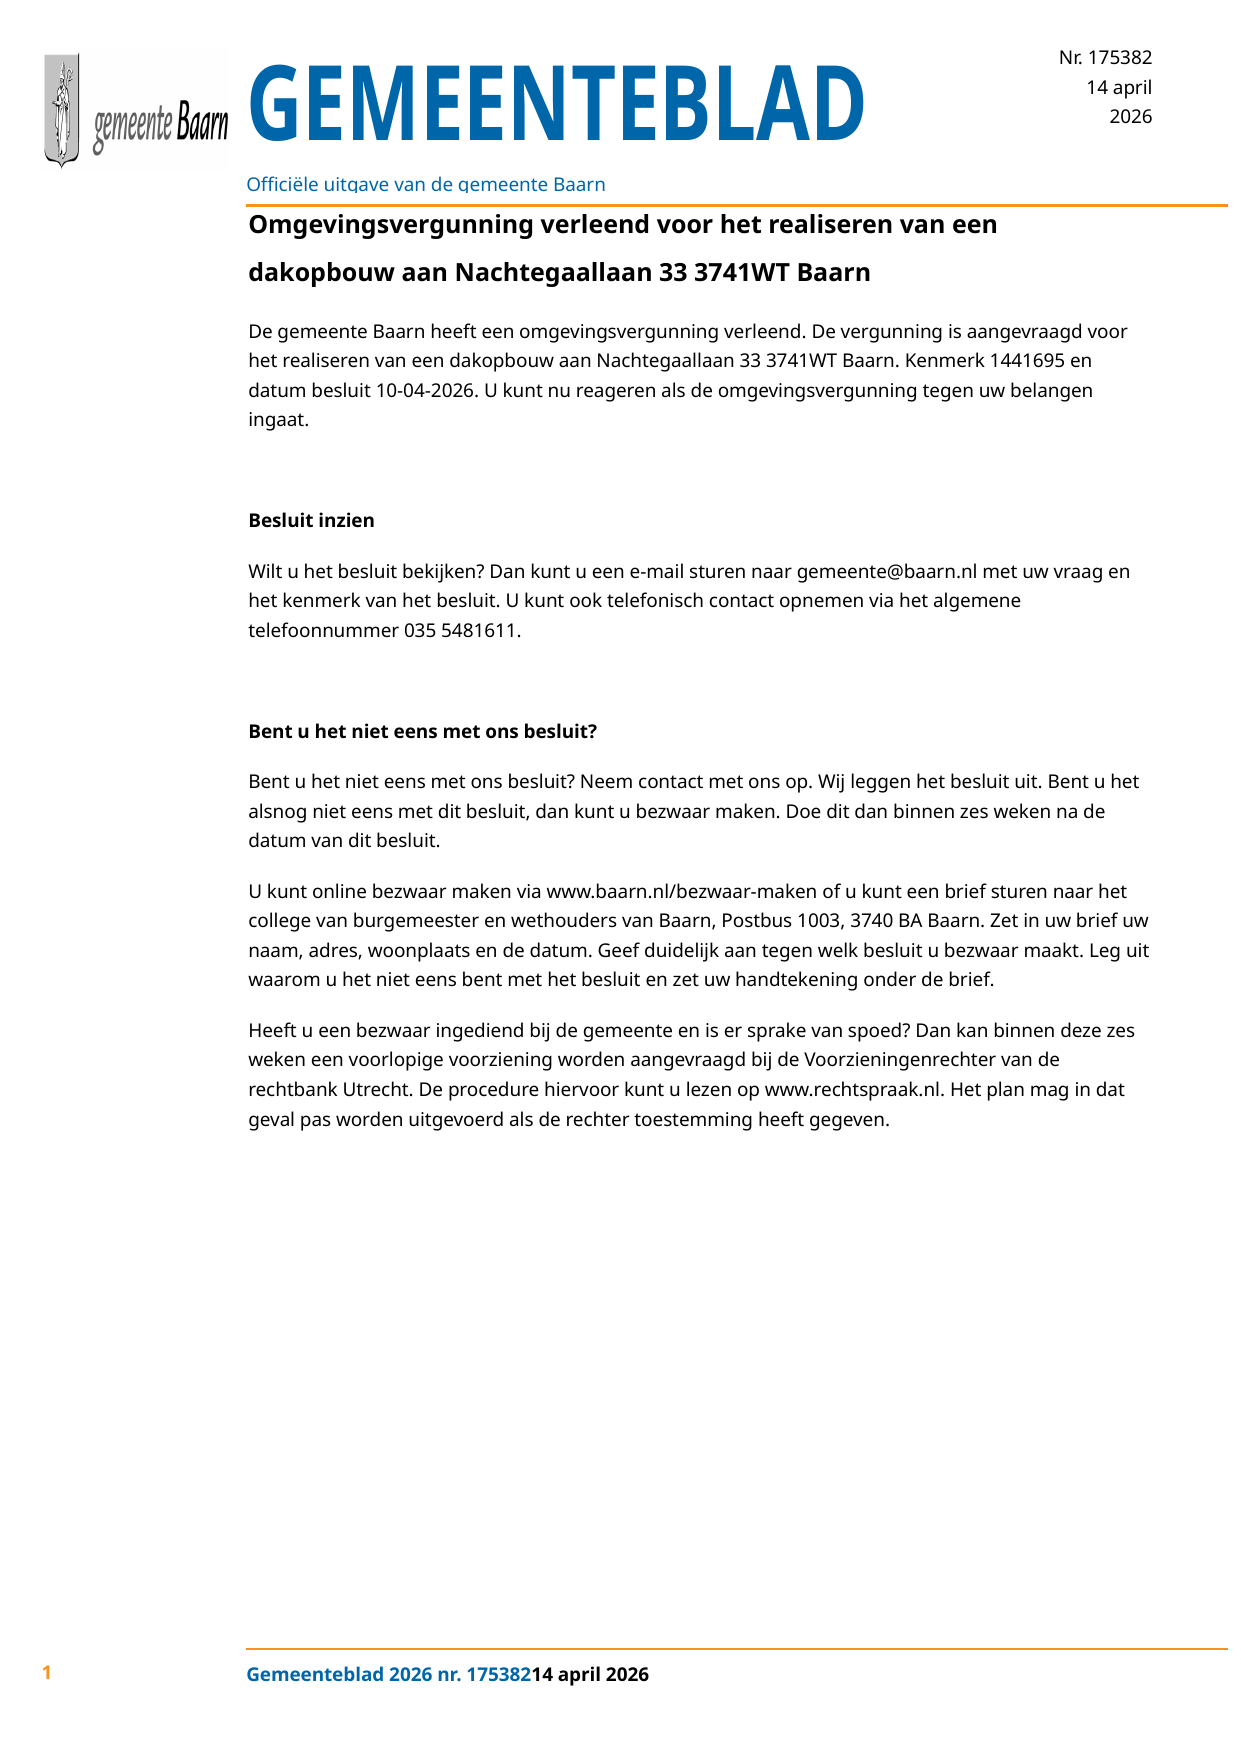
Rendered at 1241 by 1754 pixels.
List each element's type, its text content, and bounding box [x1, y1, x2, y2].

picture [41, 47, 231, 172]
text Wilt u het besluit bekijken? Dan kunt u een e-mail sturen naar gemeente@baarn.nl met uw vraag en het kenmerk van het besluit. U kunt ook telefonisch contact opnemen via het algemene telefoonnummer 035 5481611. [248, 558, 1152, 643]
text De gemeente Baarn heeft een omgevingsvergunning verleend. De vergunning is aangevraagd voor het realiseren van een dakopbouw aan Nachtegaallaan 33 3741WT Baarn. Kenmerk 1441695 en datum besluit 10-04-2026. U kunt nu reageren als de omgevingsvergunning tegen uw belangen ingaat. [248, 318, 1152, 432]
text Omgevingsvergunning verleend voor het realiseren van een dakopbouw aan Nachtegaallaan 33 3741WT Baarn [248, 207, 1152, 288]
text U kunt online bezwaar maken via www.baarn.nl/bezwaar-maken of u kunt een brief sturen naar het college van burgemeester en wethouders van Baarn, Postbus 1003, 3740 BA Baarn. Zet in uw brief uw naam, adres, woonplaats en de datum. Geef duidelijk aan tegen welk besluit u bezwaar maakt. Leg uit waarom u het niet eens bent met het besluit en zet uw handtekening onder de brief. [248, 878, 1152, 992]
text Besluit inzien [248, 507, 1152, 533]
text Bent u het niet eens met ons besluit? [248, 718, 1152, 744]
text Bent u het niet eens met ons besluit? Neem contact met ons op. Wij leggen het besluit uit. Bent u het alsnog niet eens met dit besluit, dan kunt u bezwaar maken. Doe dit dan binnen zes weken na de datum van dit besluit. [248, 768, 1152, 853]
text Heeft u een bezwaar ingediend bij de gemeente en is er sprake van spoed? Dan kan binnen deze zes weken een voorlopige voorziening worden aangevraagd bij de Voorzieningenrechter van de rechtbank Utrecht. De procedure hiervoor kunt u lezen op www.rechtspraak.nl. Het plan mag in dat geval pas worden uitgevoerd als de rechter toestemming heeft gegeven. [248, 1017, 1152, 1132]
